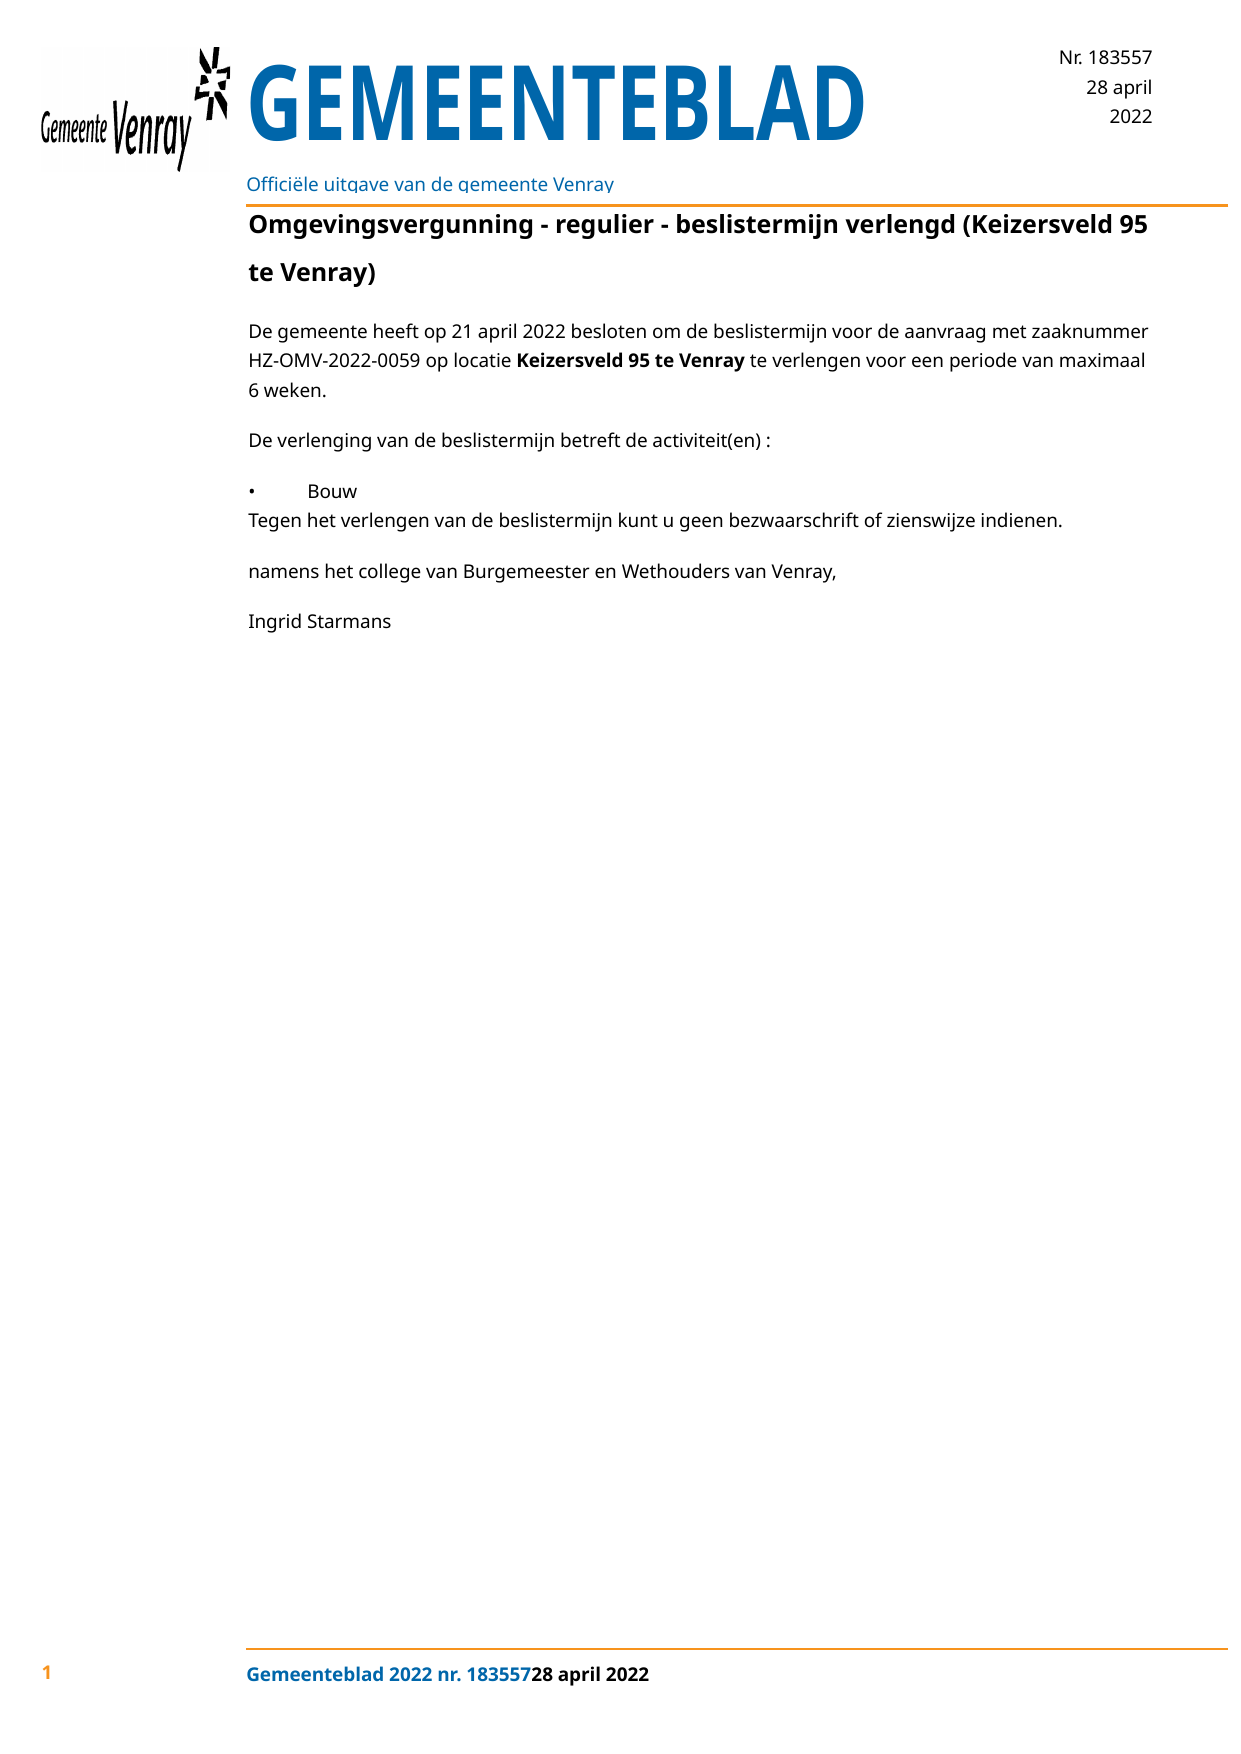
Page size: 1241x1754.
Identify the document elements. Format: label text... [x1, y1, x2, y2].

text Tegen het verlengen van de beslistermijn kunt u geen bezwaarschrift of zienswijze indienen. [248, 507, 1152, 533]
text Omgevingsvergunning - regulier - beslistermijn verlengd (Keizersveld 95 te Venray) [248, 207, 1152, 288]
text De verlenging van de beslistermijn betreft de activiteit(en) : [248, 427, 1152, 453]
text Ingrid Starmans [248, 608, 1152, 634]
list Bouw [248, 478, 1152, 504]
text De gemeente heeft op 21 april 2022 besloten om de beslistermijn voor de aanvraag met zaaknummer HZ-OMV-2022-0059 op locatie Keizersveld 95 te Venray te verlengen voor een periode van maximaal 6 weken. [248, 318, 1152, 403]
picture [41, 47, 231, 172]
text namens het college van Burgemeester en Wethouders van Venray, [248, 558, 1152, 584]
